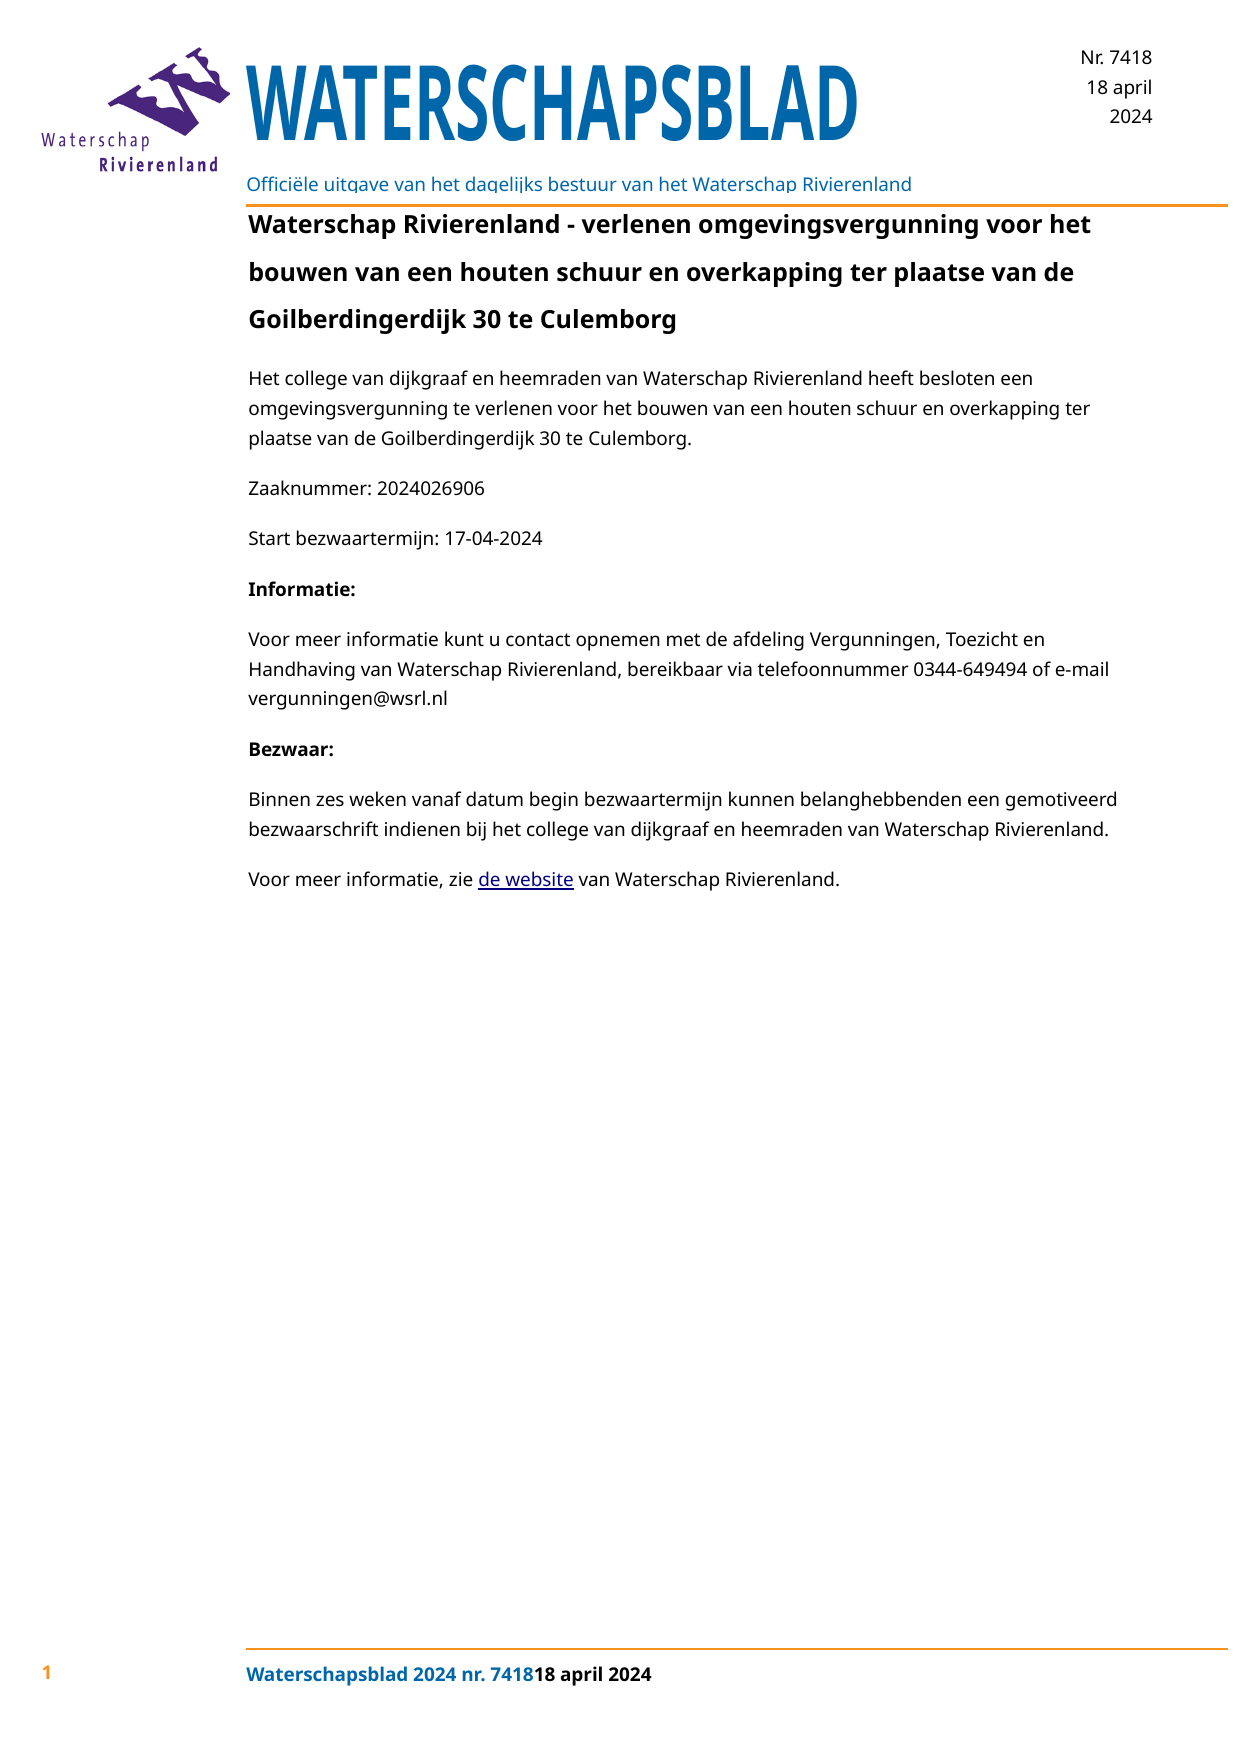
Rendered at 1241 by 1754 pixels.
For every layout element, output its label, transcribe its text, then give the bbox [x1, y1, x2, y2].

text Informatie: [248, 576, 1152, 602]
text Waterschap Rivierenland - verlenen omgevingsvergunning voor het bouwen van een houten schuur en overkapping ter plaatse van de Goilberdingerdijk 30 te Culemborg [248, 207, 1152, 336]
text Zaaknummer: 2024026906 [248, 475, 1152, 501]
text Start bezwaartermijn: 17-04-2024 [248, 526, 1152, 551]
text Binnen zes weken vanaf datum begin bezwaartermijn kunnen belanghebbenden een gemotiveerd bezwaarschrift indienen bij het college van dijkgraaf en heemraden van Waterschap Rivierenland. [248, 786, 1152, 842]
text Bezwaar: [248, 736, 1152, 762]
text Voor meer informatie, zie de website van Waterschap Rivierenland. [248, 866, 1152, 892]
text Voor meer informatie kunt u contact opnemen met de afdeling Vergunningen, Toezicht en Handhaving van Waterschap Rivierenland, bereikbaar via telefoonnummer 0344-649494 of e-mail vergunningen@wsrl.nl [248, 626, 1152, 711]
text Het college van dijkgraaf en heemraden van Waterschap Rivierenland heeft besloten een omgevingsvergunning te verlenen voor het bouwen van een houten schuur en overkapping ter plaatse van de Goilberdingerdijk 30 te Culemborg. [248, 366, 1152, 450]
picture [41, 47, 231, 172]
